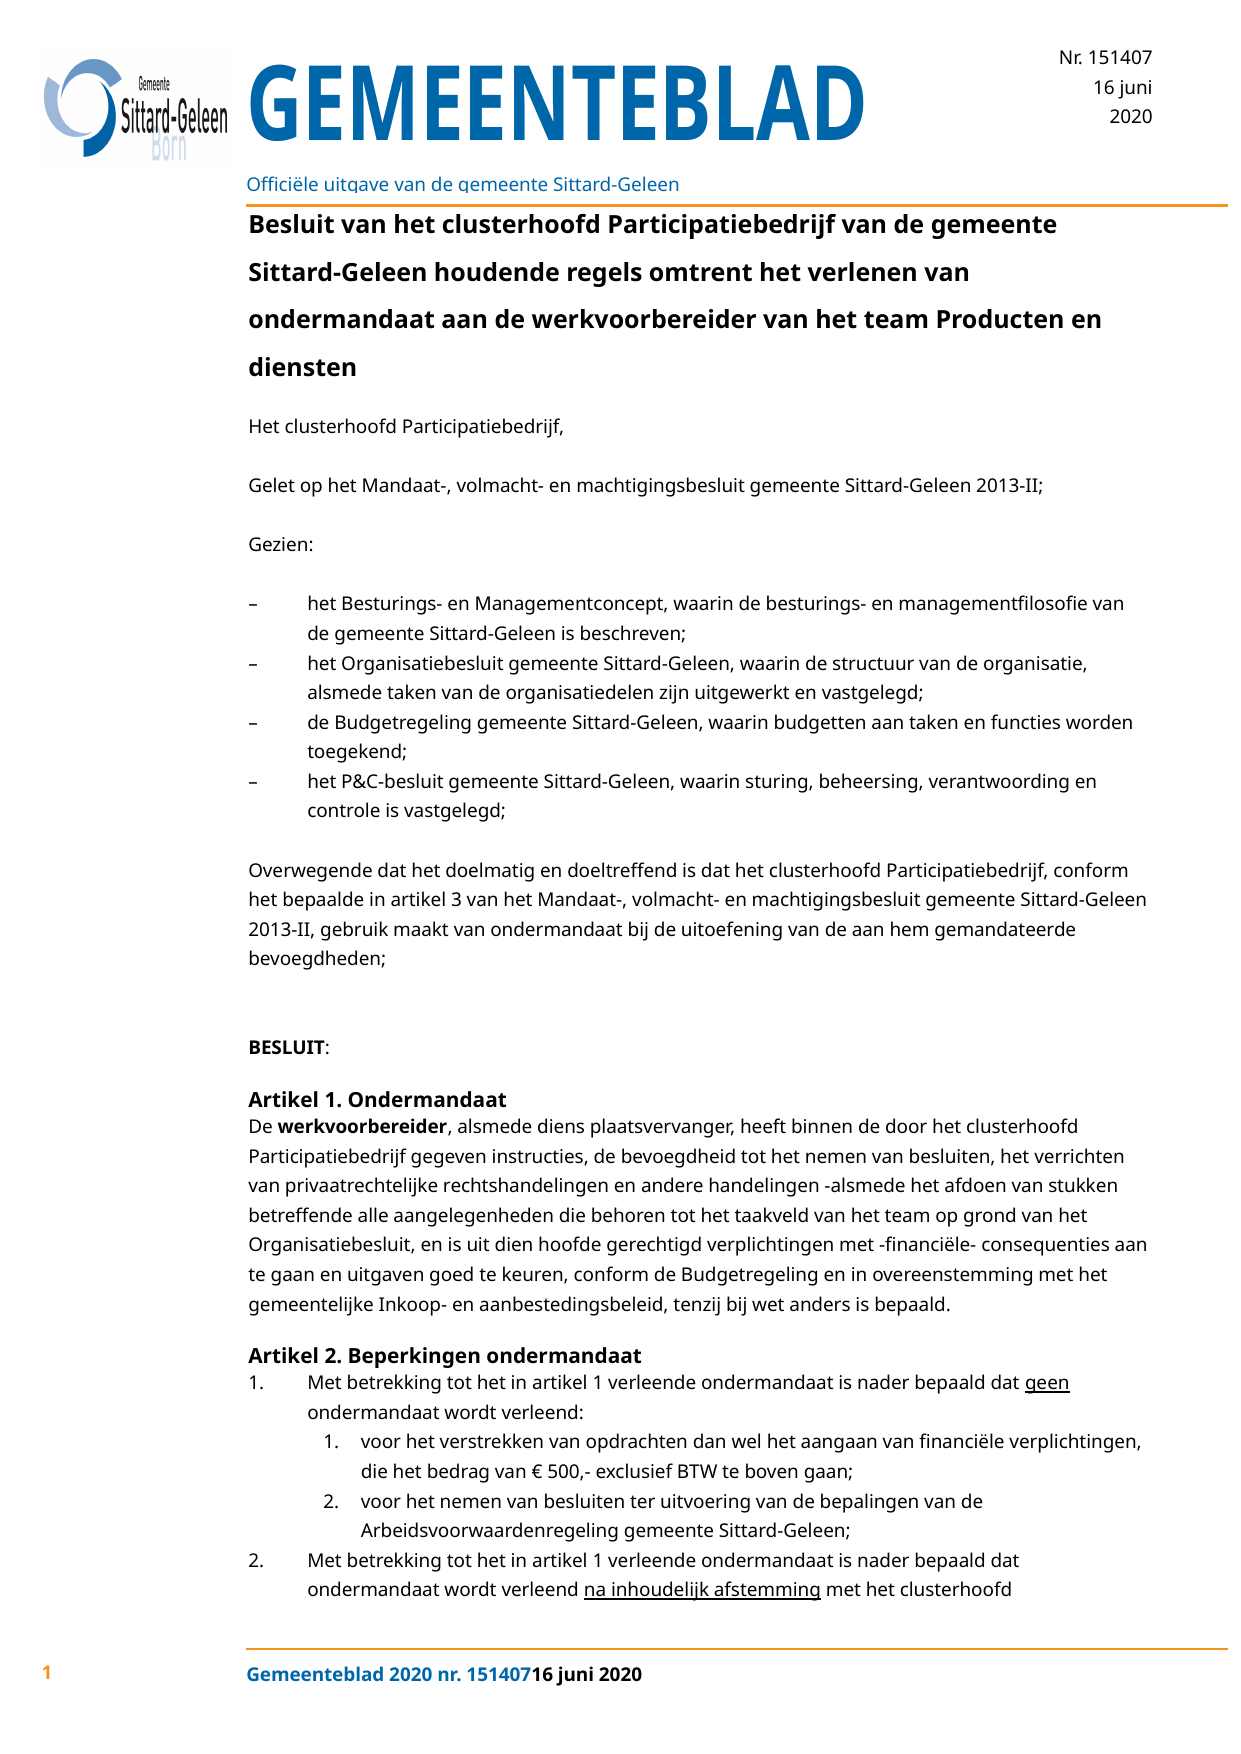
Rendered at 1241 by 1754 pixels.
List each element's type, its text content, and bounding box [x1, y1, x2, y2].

picture [41, 47, 231, 172]
text Gezien: [248, 531, 1152, 557]
list Met betrekking tot het in artikel 1 verleende ondermandaat is nader bepaald dat geen ondermandaat wordt verleend: [248, 1369, 1152, 1425]
text Het clusterhoofd Participatiebedrijf, [248, 413, 1152, 439]
text Gelet op het Mandaat-, volmacht- en machtigingsbesluit gemeente Sittard-Geleen 2013-II; [248, 472, 1152, 498]
text BESLUIT: [248, 1034, 1152, 1060]
text Besluit van het clusterhoofd Participatiebedrijf van de gemeente Sittard-Geleen houdende regels omtrent het verlenen van ondermandaat aan de werkvoorbereider van het team Producten en diensten [248, 207, 1152, 384]
list voor het verstrekken van opdrachten dan wel het aangaan van financiële verplichtingen, die het bedrag van € 500,- exclusief BTW te boven gaan; [323, 1429, 1152, 1484]
list voor het nemen van besluiten ter uitvoering van de bepalingen van de Arbeidsvoorwaardenregeling gemeente Sittard-Geleen; [323, 1488, 1152, 1543]
text Artikel 1. Ondermandaat [248, 1085, 1152, 1113]
list de Budgetregeling gemeente Sittard-Geleen, waarin budgetten aan taken en functies worden toegekend; [248, 709, 1152, 764]
list Met betrekking tot het in artikel 1 verleende ondermandaat is nader bepaald dat ondermandaat wordt verleend na inhoudelijk afstemming met het clusterhoofd [248, 1547, 1152, 1602]
list het Organisatiebesluit gemeente Sittard-Geleen, waarin de structuur van de organisatie, alsmede taken van de organisatiedelen zijn uitgewerkt en vastgelegd; [248, 650, 1152, 705]
list het Besturings- en Managementconcept, waarin de besturings- en managementfilosofie van de gemeente Sittard-Geleen is beschreven; [248, 591, 1152, 646]
text De werkvoorbereider, alsmede diens plaatsvervanger, heeft binnen de door het clusterhoofd Participatiebedrijf gegeven instructies, de bevoegdheid tot het nemen van besluiten, het verrichten van privaatrechtelijke rechtshandelingen en andere handelingen -alsmede het afdoen van stukken betreffende alle aangelegenheden die behoren tot het taakveld van het team op grond van het Organisatiebesluit, en is uit dien hoofde gerechtigd verplichtingen met -financiële- consequenties aan te gaan en uitgaven goed te keuren, conform de Budgetregeling en in overeenstemming met het gemeentelijke Inkoop- en aanbestedingsbeleid, tenzij bij wet anders is bepaald. [248, 1113, 1152, 1316]
text Artikel 2. Beperkingen ondermandaat [248, 1341, 1152, 1369]
list het P&C-besluit gemeente Sittard-Geleen, waarin sturing, beheersing, verantwoording en controle is vastgelegd; [248, 768, 1152, 823]
text Overwegende dat het doelmatig en doeltreffend is dat het clusterhoofd Participatiebedrijf, conform het bepaalde in artikel 3 van het Mandaat-, volmacht- en machtigingsbesluit gemeente Sittard-Geleen 2013-II, gebruik maakt van ondermandaat bij de uitoefening van de aan hem gemandateerde bevoegdheden; [248, 857, 1152, 971]
